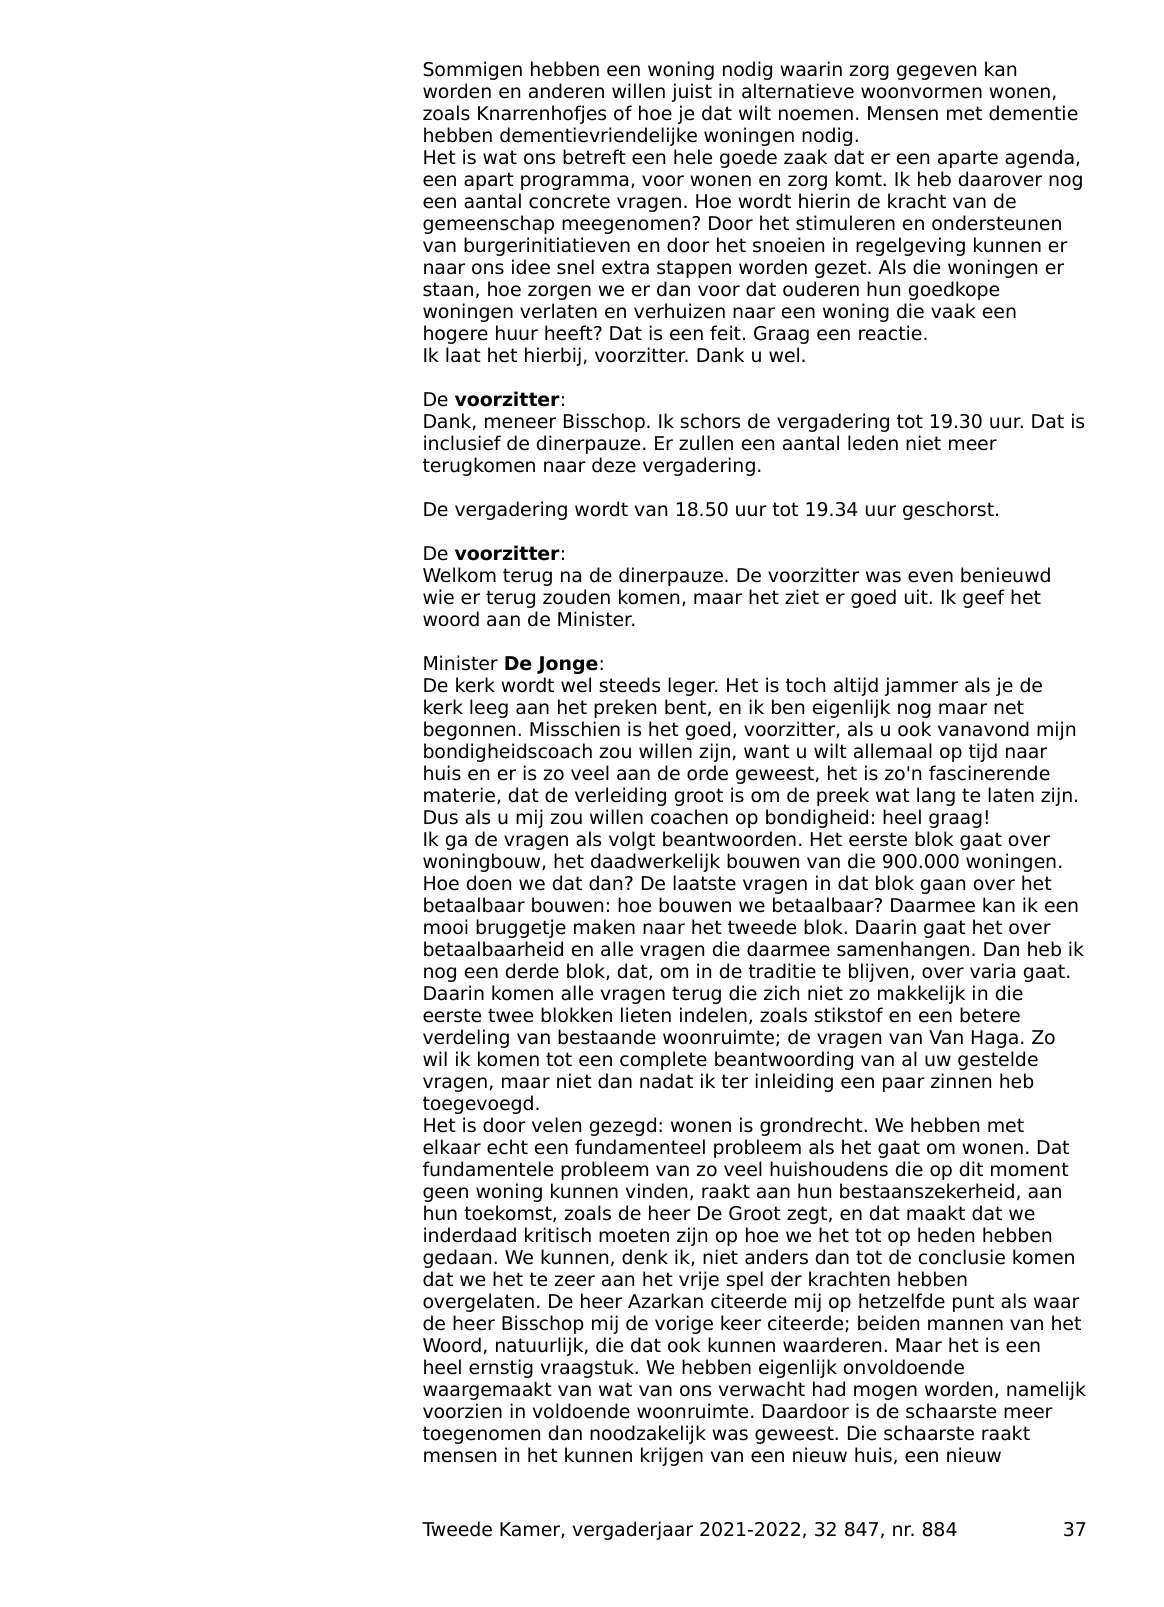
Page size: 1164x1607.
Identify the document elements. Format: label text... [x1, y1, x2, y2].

text De kerk wordt wel steeds leger. Het is toch altijd jammer als je de kerk leeg aan het preken bent, en ik ben eigenlijk nog maar net begonnen. Misschien is het goed, voorzitter, als u ook vanavond mijn bondigheidscoach zou willen zijn, want u wilt allemaal op tijd naar huis en er is zo veel aan de orde geweest, het is zo'n fascinerende materie, dat de verleiding groot is om de preek wat lang te laten zijn. Dus als u mij zou willen coachen op bondigheid: heel graag! [422, 675, 1087, 829]
text De voorzitter: [422, 543, 1087, 565]
text Sommigen hebben een woning nodig waarin zorg gegeven kan worden en anderen willen juist in alternatieve woonvormen wonen, zoals Knarrenhofjes of hoe je dat wilt noemen. Mensen met dementie hebben dementievriendelijke woningen nodig. [422, 59, 1087, 147]
text Welkom terug na de dinerpauze. De voorzitter was even benieuwd wie er terug zouden komen, maar het ziet er goed uit. Ik geef het woord aan de Minister. [422, 565, 1087, 631]
text Dank, meneer Bisschop. Ik schors de vergadering tot 19.30 uur. Dat is inclusief de dinerpauze. Er zullen een aantal leden niet meer terugkomen naar deze vergadering. [422, 411, 1087, 477]
text Het is door velen gezegd: wonen is grondrecht. We hebben met elkaar echt een fundamenteel probleem als het gaat om wonen. Dat fundamentele probleem van zo veel huishoudens die op dit moment geen woning kunnen vinden, raakt aan hun bestaanszekerheid, aan hun toekomst, zoals de heer De Groot zegt, en dat maakt dat we inderdaad kritisch moeten zijn op hoe we het tot op heden hebben gedaan. We kunnen, denk ik, niet anders dan tot de conclusie komen dat we het te zeer aan het vrije spel der krachten hebben overgelaten. De heer Azarkan citeerde mij op hetzelfde punt als waar de heer Bisschop mij de vorige keer citeerde; beiden mannen van het Woord, natuurlijk, die dat ook kunnen waarderen. Maar het is een heel ernstig vraagstuk. We hebben eigenlijk onvoldoende waargemaakt van wat van ons verwacht had mogen worden, namelijk voorzien in voldoende woonruimte. Daardoor is de schaarste meer toegenomen dan noodzakelijk was geweest. Die schaarste raakt mensen in het kunnen krijgen van een nieuw huis, een nieuw [422, 1115, 1087, 1467]
text Minister De Jonge: [422, 653, 1087, 675]
text Ik ga de vragen als volgt beantwoorden. Het eerste blok gaat over woningbouw, het daadwerkelijk bouwen van die 900.000 woningen. Hoe doen we dat dan? De laatste vragen in dat blok gaan over het betaalbaar bouwen: hoe bouwen we betaalbaar? Daarmee kan ik een mooi bruggetje maken naar het tweede blok. Daarin gaat het over betaalbaarheid en alle vragen die daarmee samenhangen. Dan heb ik nog een derde blok, dat, om in de traditie te blijven, over varia gaat. Daarin komen alle vragen terug die zich niet zo makkelijk in die eerste twee blokken lieten indelen, zoals stikstof en een betere verdeling van bestaande woonruimte; de vragen van Van Haga. Zo wil ik komen tot een complete beantwoording van al uw gestelde vragen, maar niet dan nadat ik ter inleiding een paar zinnen heb toegevoegd. [422, 829, 1087, 1115]
text De voorzitter: [422, 389, 1087, 411]
text Het is wat ons betreft een hele goede zaak dat er een aparte agenda, een apart programma, voor wonen en zorg komt. Ik heb daarover nog een aantal concrete vragen. Hoe wordt hierin de kracht van de gemeenschap meegenomen? Door het stimuleren en ondersteunen van burgerinitiatieven en door het snoeien in regelgeving kunnen er naar ons idee snel extra stappen worden gezet. Als die woningen er staan, hoe zorgen we er dan voor dat ouderen hun goedkope woningen verlaten en verhuizen naar een woning die vaak een hogere huur heeft? Dat is een feit. Graag een reactie. [422, 147, 1087, 345]
text Ik laat het hierbij, voorzitter. Dank u wel. [422, 345, 1087, 367]
text De vergadering wordt van 18.50 uur tot 19.34 uur geschorst. [422, 499, 1087, 521]
